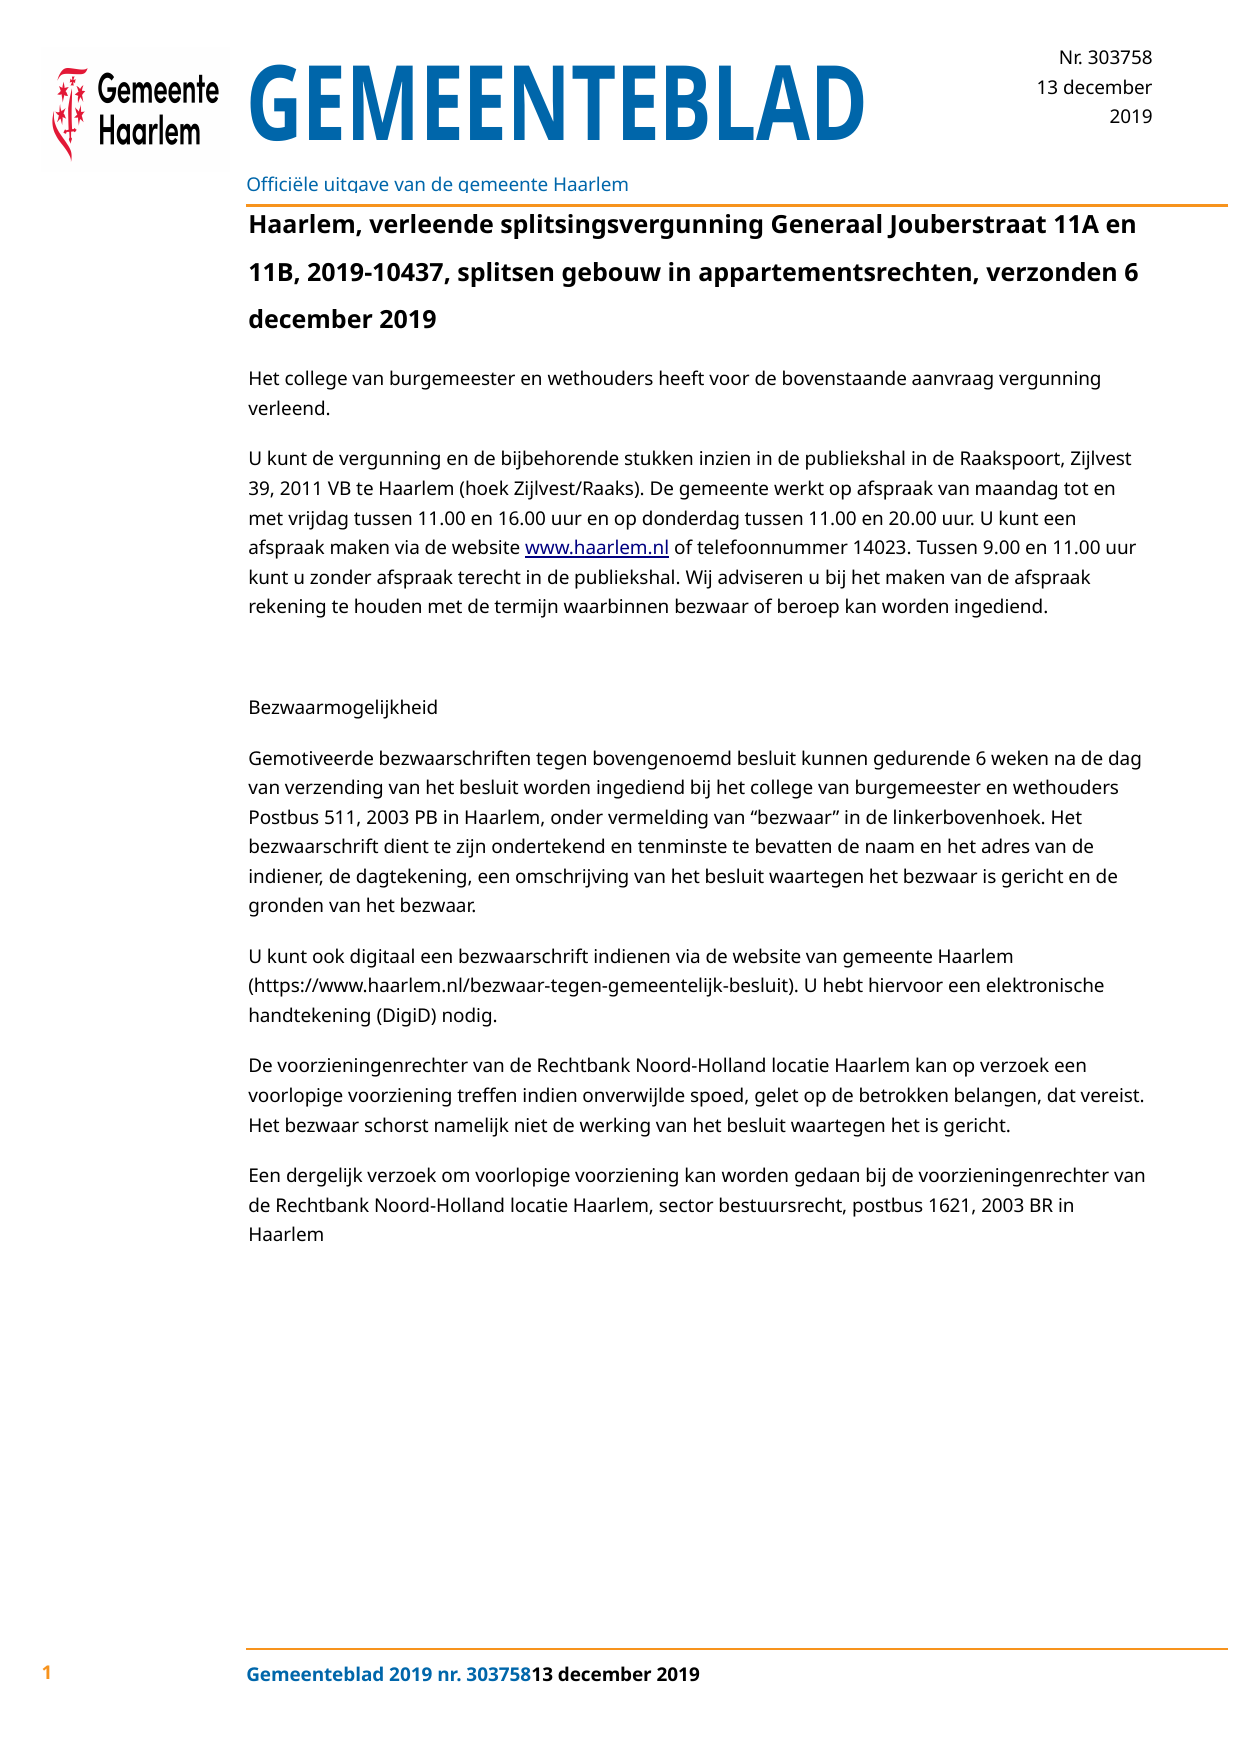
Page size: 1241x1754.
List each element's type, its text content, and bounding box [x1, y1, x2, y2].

text Haarlem, verleende splitsingsvergunning Generaal Jouberstraat 11A en 11B, 2019-10437, splitsen gebouw in appartementsrechten, verzonden 6 december 2019 [248, 207, 1152, 336]
text Een dergelijk verzoek om voorlopige voorziening kan worden gedaan bij de voorzieningenrechter van de Rechtbank Noord-Holland locatie Haarlem, sector bestuursrecht, postbus 1621, 2003 BR in Haarlem [248, 1162, 1152, 1247]
text Gemotiveerde bezwaarschriften tegen bovengenoemd besluit kunnen gedurende 6 weken na de dag van verzending van het besluit worden ingediend bij het college van burgemeester en wethouders Postbus 511, 2003 PB in Haarlem, onder vermelding van “bezwaar” in de linkerbovenhoek. Het bezwaarschrift dient te zijn ondertekend en tenminste te bevatten de naam en het adres van de indiener, de dagtekening, een omschrijving van het besluit waartegen het bezwaar is gericht en de gronden van het bezwaar. [248, 745, 1152, 918]
text Het college van burgemeester en wethouders heeft voor de bovenstaande aanvraag vergunning verleend. [248, 366, 1152, 421]
picture [41, 47, 231, 172]
text U kunt de vergunning en de bijbehorende stukken inzien in de publiekshal in de Raakspoort, Zijlvest 39, 2011 VB te Haarlem (hoek Zijlvest/Raaks). De gemeente werkt op afspraak van maandag tot en met vrijdag tussen 11.00 en 16.00 uur en op donderdag tussen 11.00 en 20.00 uur. U kunt een afspraak maken via de website www.haarlem.nl of telefoonnummer 14023. Tussen 9.00 en 11.00 uur kunt u zonder afspraak terecht in de publiekshal. Wij adviseren u bij het maken van de afspraak rekening te houden met de termijn waarbinnen bezwaar of beroep kan worden ingediend. [248, 446, 1152, 619]
text U kunt ook digitaal een bezwaarschrift indienen via de website van gemeente Haarlem (https://www.haarlem.nl/bezwaar-tegen-gemeentelijk-besluit). U hebt hiervoor een elektronische handtekening (DigiD) nodig. [248, 943, 1152, 1028]
text De voorzieningenrechter van de Rechtbank Noord-Holland locatie Haarlem kan op verzoek een voorlopige voorziening treffen indien onverwijlde spoed, gelet op de betrokken belangen, dat vereist. Het bezwaar schorst namelijk niet de werking van het besluit waartegen het is gericht. [248, 1053, 1152, 1137]
text Bezwaarmogelijkheid [248, 694, 1152, 720]
